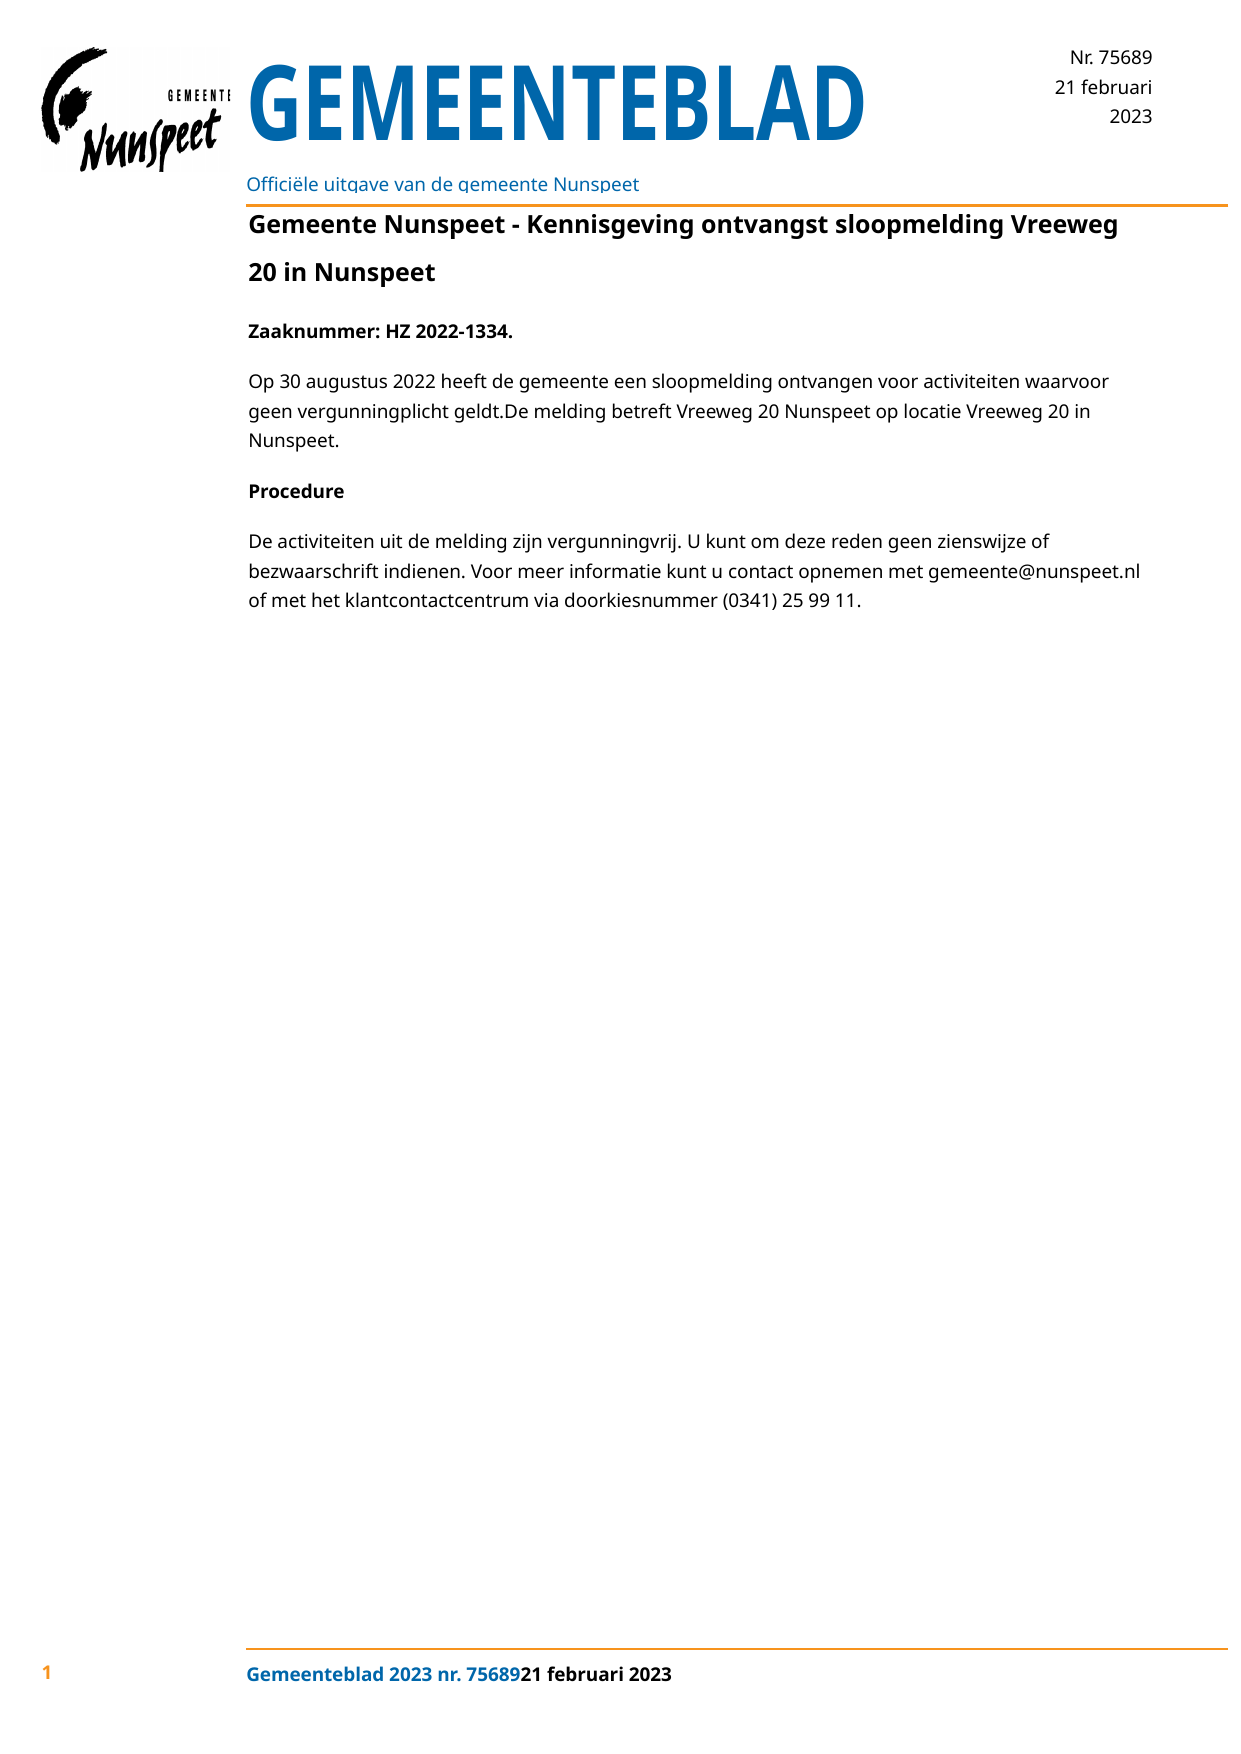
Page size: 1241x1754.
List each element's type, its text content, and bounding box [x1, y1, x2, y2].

picture [41, 47, 231, 172]
text De activiteiten uit de melding zijn vergunningvrij. U kunt om deze reden geen zienswijze of bezwaarschrift indienen. Voor meer informatie kunt u contact opnemen met gemeente@nunspeet.nl of met het klantcontactcentrum via doorkiesnummer (0341) 25 99 11. [248, 528, 1152, 613]
text Zaaknummer: HZ 2022-1334. [248, 318, 1152, 344]
text Procedure [248, 478, 1152, 504]
text Gemeente Nunspeet - Kennisgeving ontvangst sloopmelding Vreeweg 20 in Nunspeet [248, 207, 1152, 288]
text Op 30 augustus 2022 heeft de gemeente een sloopmelding ontvangen voor activiteiten waarvoor geen vergunningplicht geldt.De melding betreft Vreeweg 20 Nunspeet op locatie Vreeweg 20 in Nunspeet. [248, 368, 1152, 453]
